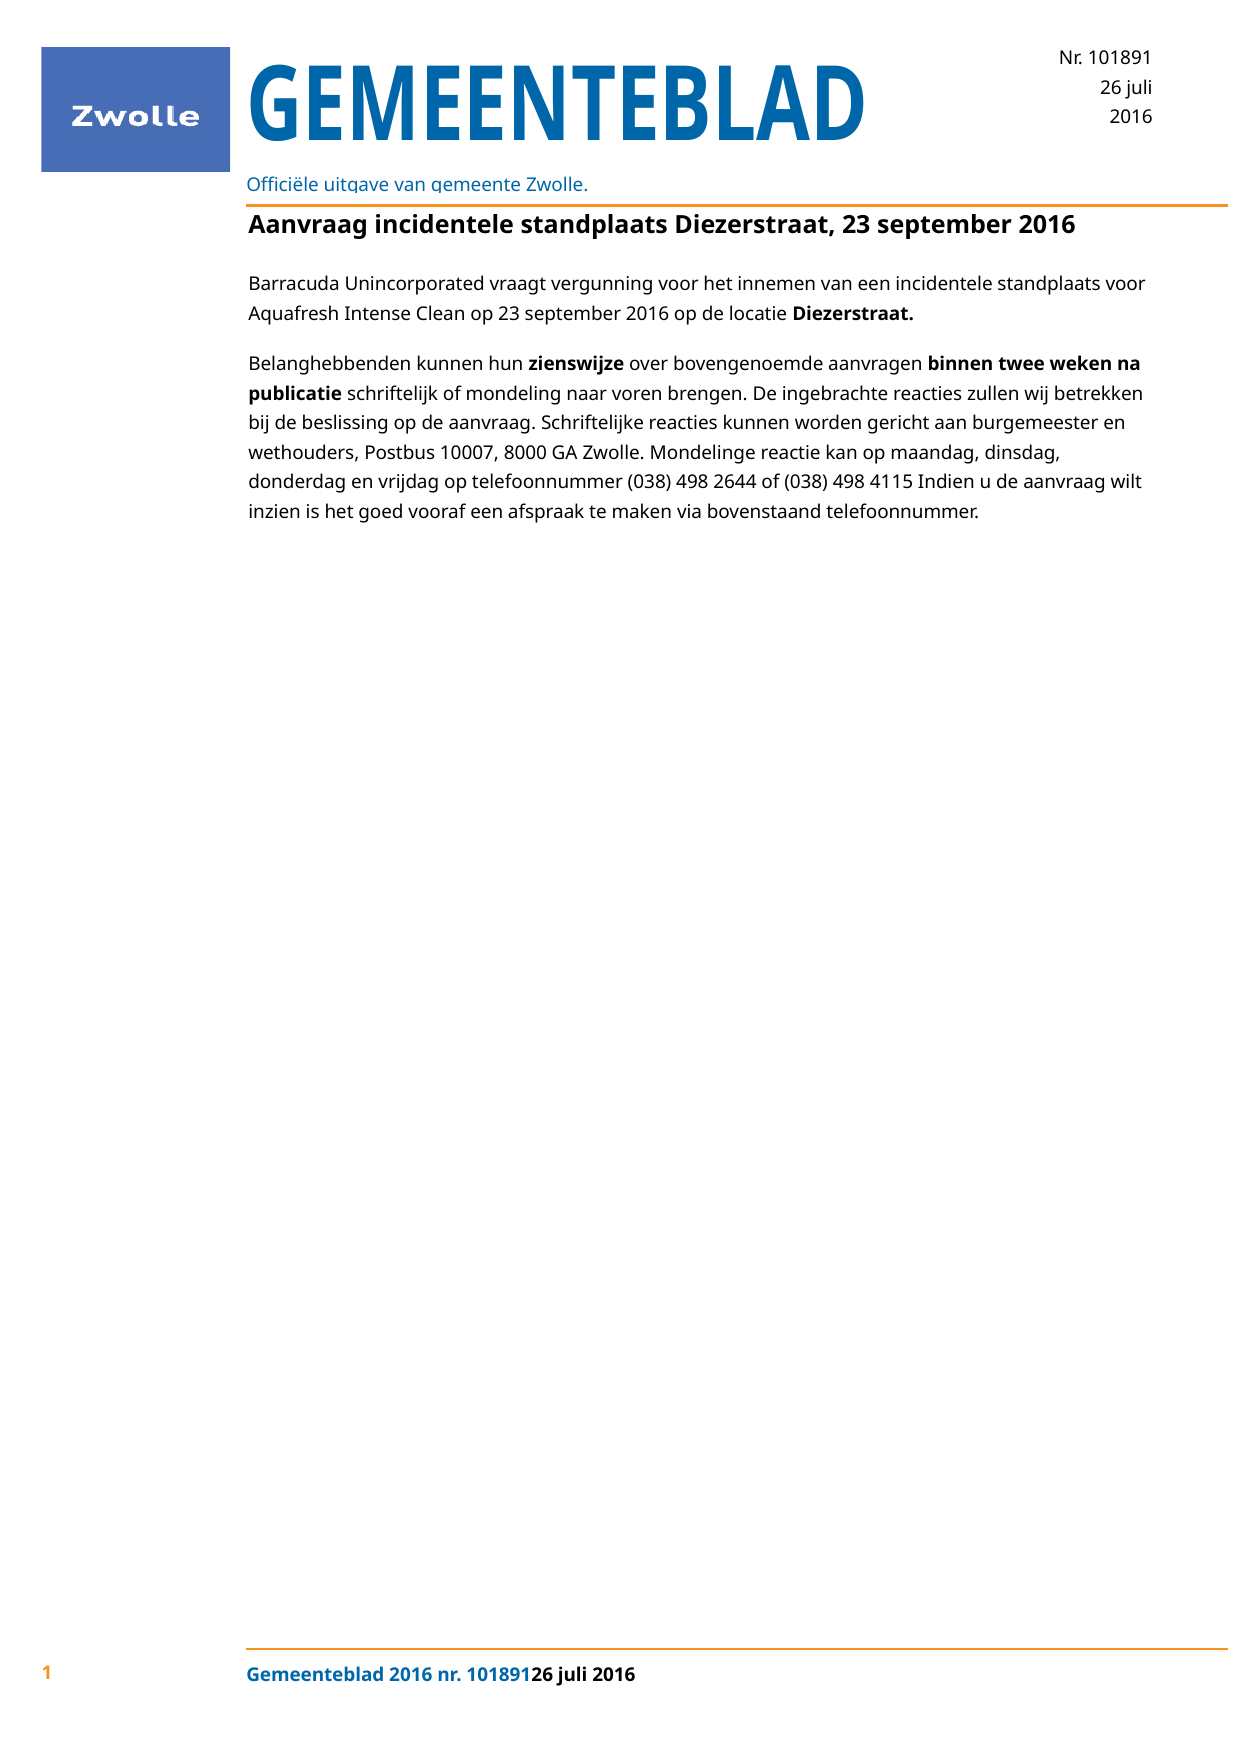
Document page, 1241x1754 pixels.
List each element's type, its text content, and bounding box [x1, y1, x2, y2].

text Aanvraag incidentele standplaats Diezerstraat, 23 september 2016 [248, 207, 1152, 241]
picture [41, 47, 231, 172]
text Barracuda Unincorporated vraagt vergunning voor het innemen van een incidentele standplaats voor Aquafresh Intense Clean op 23 september 2016 op de locatie Diezerstraat. [248, 270, 1152, 326]
text Belanghebbenden kunnen hun zienswijze over bovengenoemde aanvragen binnen twee weken na publicatie schriftelijk of mondeling naar voren brengen. De ingebrachte reacties zullen wij betrekken bij de beslissing op de aanvraag. Schriftelijke reacties kunnen worden gericht aan burgemeester en wethouders, Postbus 10007, 8000 GA Zwolle. Mondelinge reactie kan op maandag, dinsdag, donderdag en vrijdag op telefoonnummer (038) 498 2644 of (038) 498 4115 Indien u de aanvraag wilt inzien is het goed vooraf een afspraak te maken via bovenstaand telefoonnummer. [248, 350, 1152, 524]
